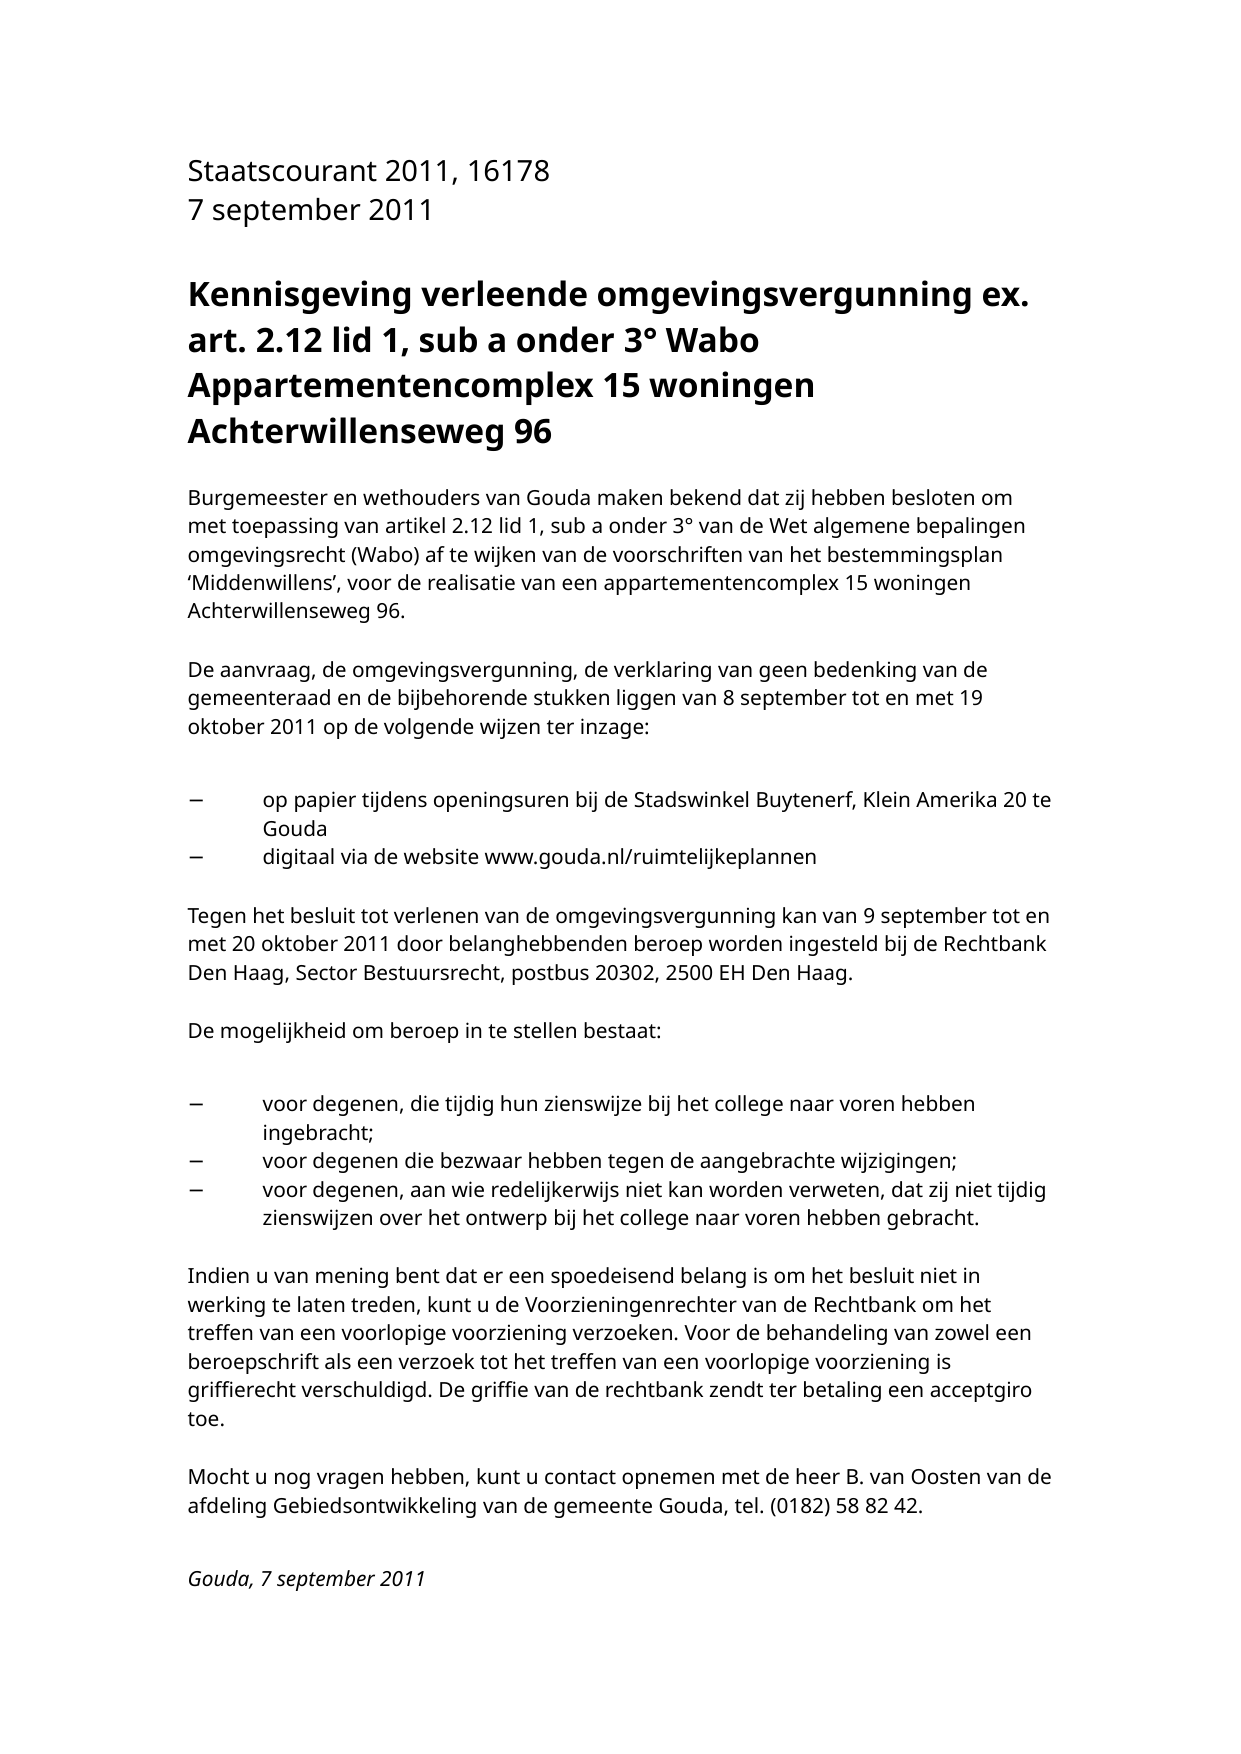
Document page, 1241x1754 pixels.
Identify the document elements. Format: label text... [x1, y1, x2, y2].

text Burgemeester en wethouders van Gouda maken bekend dat zij hebben besloten om met toepassing van artikel 2.12 lid 1, sub a onder 3° van de Wet algemene bepalingen omgevingsrecht (Wabo) af te wijken van de voorschriften van het bestemmingsplan ‘Middenwillens’, voor de realisatie van een appartementencomplex 15 woningen Achterwillenseweg 96. [187, 483, 1053, 625]
text Gouda, 7 september 2011 [187, 1564, 1053, 1593]
list digitaal via de website www.gouda.nl/ruimtelijkeplannen [187, 842, 1053, 871]
list op papier tijdens openingsuren bij de Stadswinkel Buytenerf, Klein Amerika 20 te Gouda [187, 785, 1053, 842]
text Staatscourant 2011, 16178 [187, 150, 1053, 190]
list voor degenen, aan wie redelijkerwijs niet kan worden verweten, dat zij niet tijdig zienswijzen over het ontwerp bij het college naar voren hebben gebracht. [187, 1175, 1053, 1232]
text 7 september 2011 [187, 190, 1053, 229]
list voor degenen die bezwaar hebben tegen de aangebrachte wijzigingen; [187, 1146, 1053, 1175]
list voor degenen, die tijdig hun zienswijze bij het college naar voren hebben ingebracht; [187, 1089, 1053, 1146]
text De aanvraag, de omgevingsvergunning, de verklaring van geen bedenking van de gemeenteraad en de bijbehorende stukken liggen van 8 september tot en met 19 oktober 2011 op de volgende wijzen ter inzage: [187, 655, 1053, 740]
text Indien u van mening bent dat er een spoedeisend belang is om het besluit niet in werking te laten treden, kunt u de Voorzieningenrechter van de Rechtbank om het treffen van een voorlopige voorziening verzoeken. Voor de behandeling van zowel een beroepschrift als een verzoek tot het treffen van een voorlopige voorziening is griffierecht verschuldigd. De griffie van de rechtbank zendt ter betaling een acceptgiro toe. [187, 1262, 1053, 1432]
subtitle Kennisgeving verleende omgevingsvergunning ex. art. 2.12 lid 1, sub a onder 3° Wabo Appartementencomplex 15 woningen Achterwillenseweg 96 [187, 271, 1053, 453]
text Tegen het besluit tot verlenen van de omgevingsvergunning kan van 9 september tot en met 20 oktober 2011 door belanghebbenden beroep worden ingesteld bij de Rechtbank Den Haag, Sector Bestuursrecht, postbus 20302, 2500 EH Den Haag. [187, 901, 1053, 986]
text De mogelijkheid om beroep in te stellen bestaat: [187, 1016, 1053, 1044]
text Mocht u nog vragen hebben, kunt u contact opnemen met de heer B. van Oosten van de afdeling Gebiedsontwikkeling van de gemeente Gouda, tel. (0182) 58 82 42. [187, 1462, 1053, 1519]
